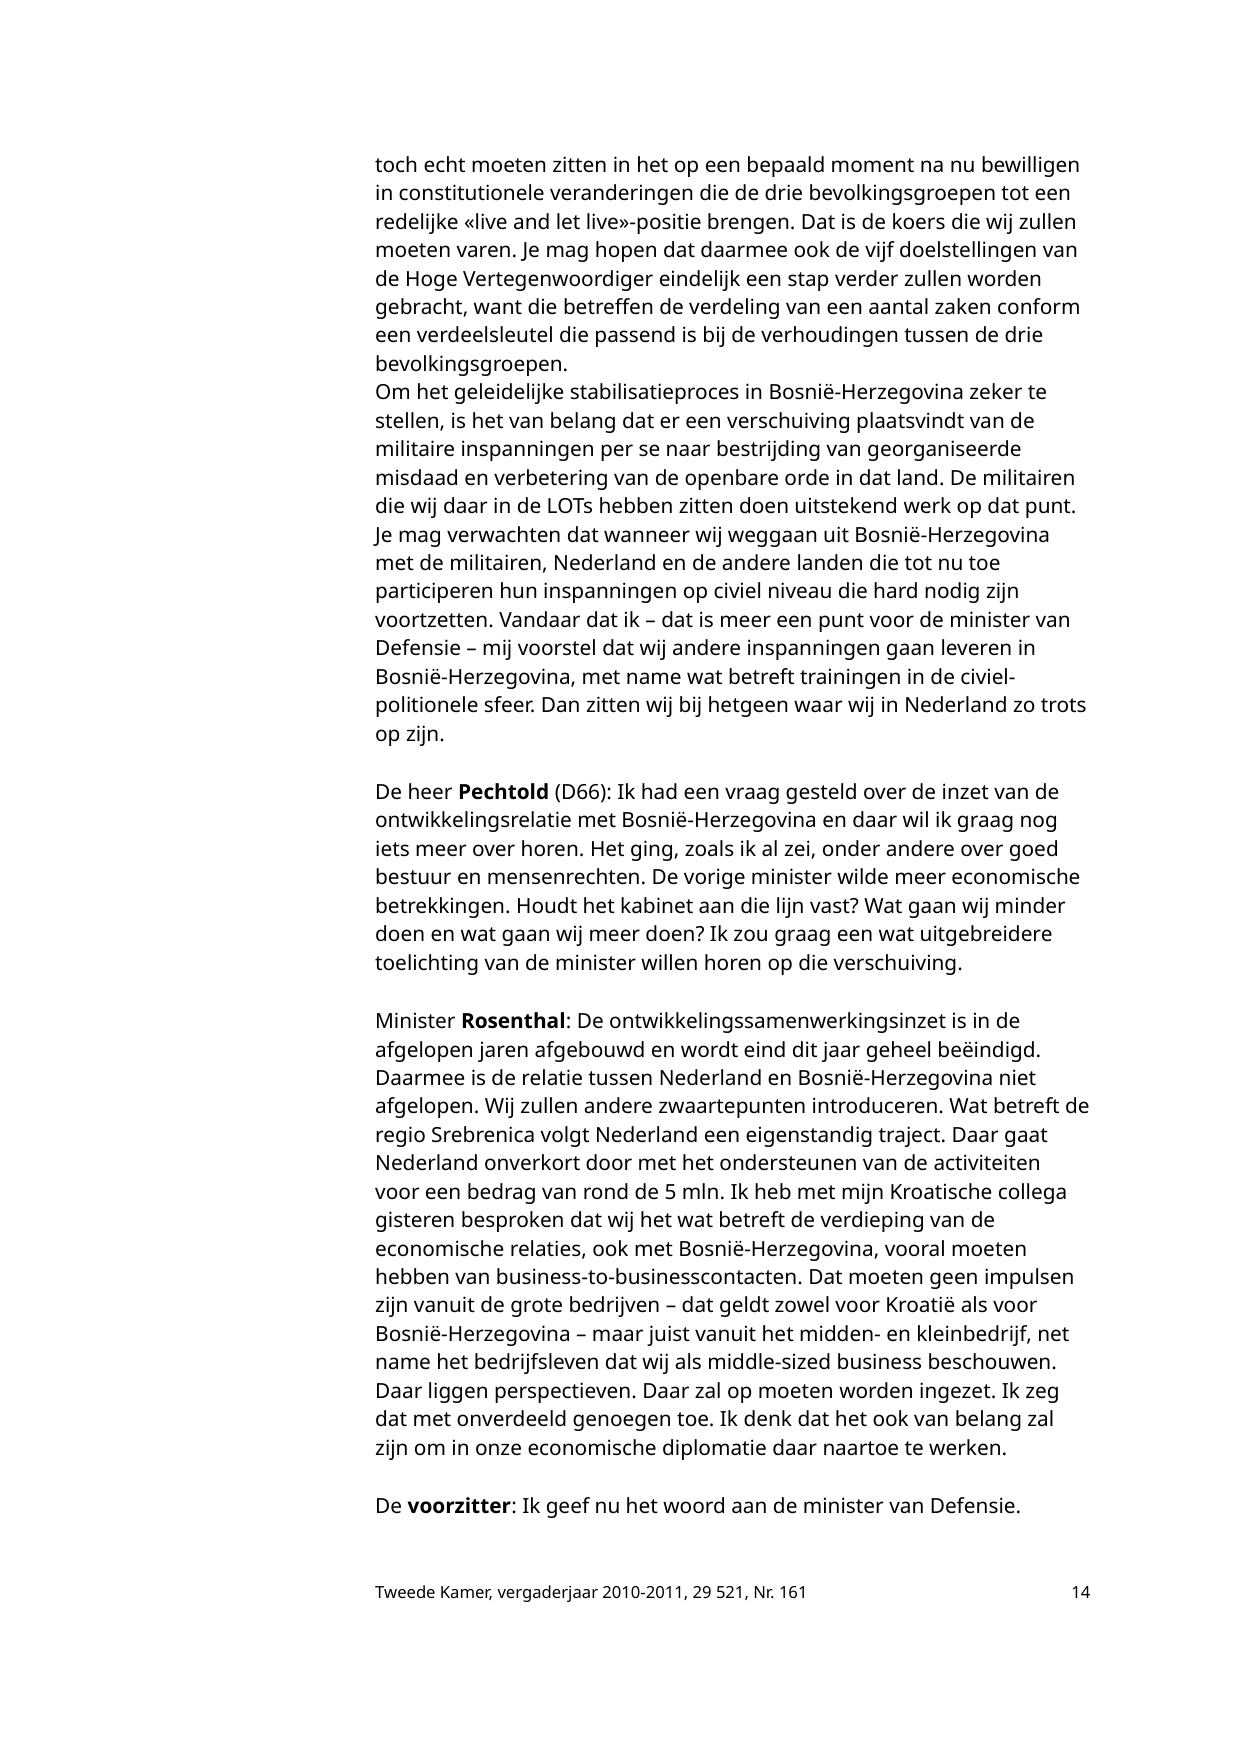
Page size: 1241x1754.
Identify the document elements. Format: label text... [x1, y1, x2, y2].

text De heer Pechtold (D66): Ik had een vraag gesteld over de inzet van de ontwikkelingsrelatie met Bosnië-Herzegovina en daar wil ik graag nog iets meer over horen. Het ging, zoals ik al zei, onder andere over goed bestuur en mensenrechten. De vorige minister wilde meer economische betrekkingen. Houdt het kabinet aan die lijn vast? Wat gaan wij minder doen en wat gaan wij meer doen? Ik zou graag een wat uitgebreidere toelichting van de minister willen horen op die verschuiving. [375, 777, 1090, 976]
text De voorzitter: Ik geef nu het woord aan de minister van Defensie. [375, 1491, 1090, 1520]
text Om het geleidelijke stabilisatieproces in Bosnië-Herzegovina zeker te stellen, is het van belang dat er een verschuiving plaatsvindt van de militaire inspanningen per se naar bestrijding van georganiseerde misdaad en verbetering van de openbare orde in dat land. De militairen die wij daar in de LOTs hebben zitten doen uitstekend werk op dat punt. Je mag verwachten dat wanneer wij weggaan uit Bosnië-Herzegovina met de militairen, Nederland en de andere landen die tot nu toe participeren hun inspanningen op civiel niveau die hard nodig zijn voortzetten. Vandaar dat ik – dat is meer een punt voor de minister van Defensie – mij voorstel dat wij andere inspanningen gaan leveren in Bosnië-Herzegovina, met name wat betreft trainingen in de civiel-politionele sfeer. Dan zitten wij bij hetgeen waar wij in Nederland zo trots op zijn. [375, 377, 1090, 747]
text Minister Rosenthal: De ontwikkelingssamenwerkingsinzet is in de afgelopen jaren afgebouwd en wordt eind dit jaar geheel beëindigd. Daarmee is de relatie tussen Nederland en Bosnië-Herzegovina niet afgelopen. Wij zullen andere zwaartepunten introduceren. Wat betreft de regio Srebrenica volgt Nederland een eigenstandig traject. Daar gaat Nederland onverkort door met het ondersteunen van de activiteiten voor een bedrag van rond de 5 mln. Ik heb met mijn Kroatische collega gisteren besproken dat wij het wat betreft de verdieping van de economische relaties, ook met Bosnië-Herzegovina, vooral moeten hebben van business-to-businesscontacten. Dat moeten geen impulsen zijn vanuit de grote bedrijven – dat geldt zowel voor Kroatië als voor Bosnië-Herzegovina – maar juist vanuit het midden- en kleinbedrijf, net name het bedrijfsleven dat wij als middle-sized business beschouwen. Daar liggen perspectieven. Daar zal op moeten worden ingezet. Ik zeg dat met onverdeeld genoegen toe. Ik denk dat het ook van belang zal zijn om in onze economische diplomatie daar naartoe te werken. [375, 1006, 1090, 1461]
text toch echt moeten zitten in het op een bepaald moment na nu bewilligen in constitutionele veranderingen die de drie bevolkingsgroepen tot een redelijke «live and let live»-positie brengen. Dat is de koers die wij zullen moeten varen. Je mag hopen dat daarmee ook de vijf doelstellingen van de Hoge Vertegenwoordiger eindelijk een stap verder zullen worden gebracht, want die betreffen de verdeling van een aantal zaken conform een verdeelsleutel die passend is bij de verhoudingen tussen de drie bevolkingsgroepen. [375, 150, 1090, 377]
